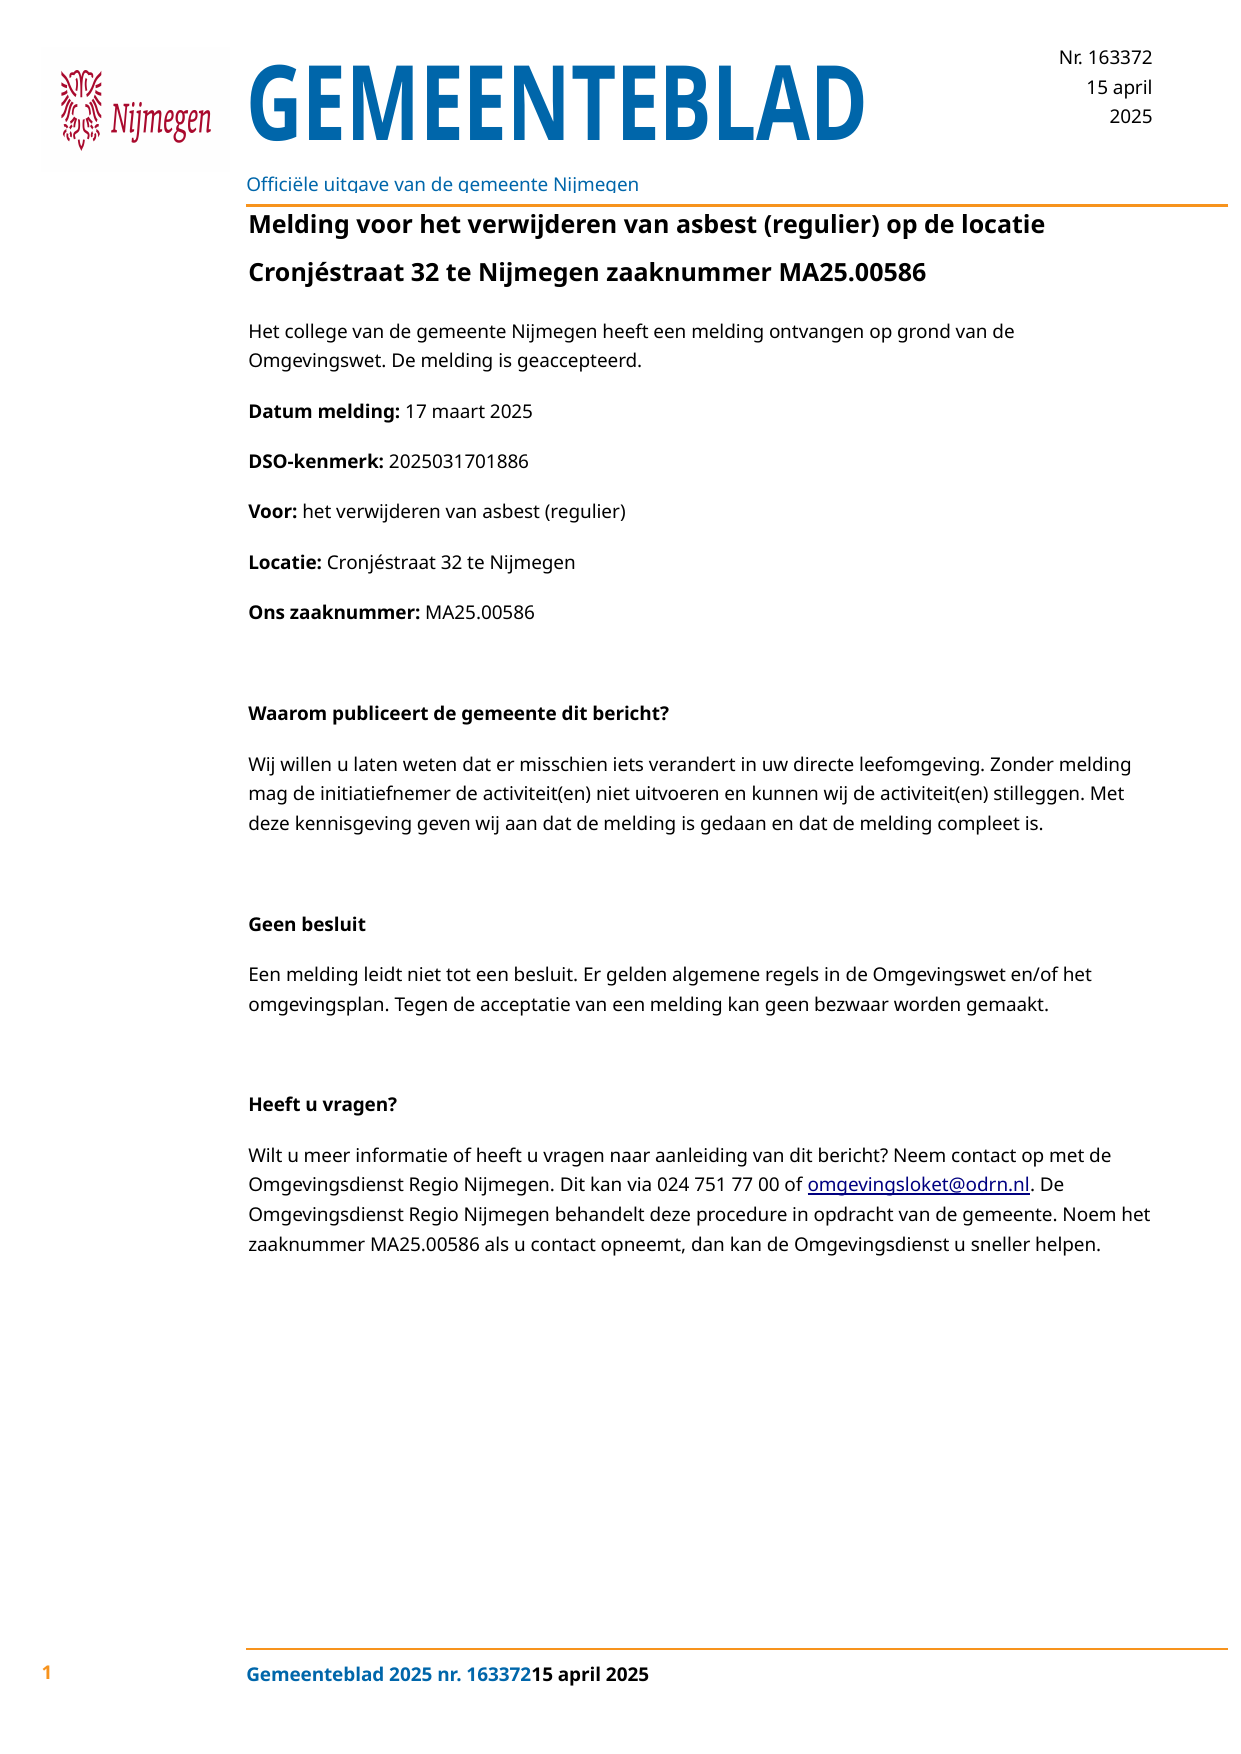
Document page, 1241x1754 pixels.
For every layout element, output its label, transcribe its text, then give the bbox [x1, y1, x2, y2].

text Locatie: Cronjéstraat 32 te Nijmegen [248, 549, 1152, 575]
text Wij willen u laten weten dat er misschien iets verandert in uw directe leefomgeving. Zonder melding mag de initiatiefnemer de activiteit(en) niet uitvoeren en kunnen wij de activiteit(en) stilleggen. Met deze kennisgeving geven wij aan dat de melding is gedaan en dat de melding compleet is. [248, 751, 1152, 836]
text Het college van de gemeente Nijmegen heeft een melding ontvangen op grond van de Omgevingswet. De melding is geaccepteerd. [248, 318, 1152, 373]
text Waarom publiceert de gemeente dit bericht? [248, 700, 1152, 726]
text Geen besluit [248, 911, 1152, 937]
text Datum melding: 17 maart 2025 [248, 398, 1152, 424]
text Melding voor het verwijderen van asbest (regulier) op de locatie Cronjéstraat 32 te Nijmegen zaaknummer MA25.00586 [248, 207, 1152, 288]
text Een melding leidt niet tot een besluit. Er gelden algemene regels in de Omgevingswet en/of het omgevingsplan. Tegen de acceptatie van een melding kan geen bezwaar worden gemaakt. [248, 961, 1152, 1017]
text Voor: het verwijderen van asbest (regulier) [248, 499, 1152, 524]
text Wilt u meer informatie of heeft u vragen naar aanleiding van dit bericht? Neem contact op met de Omgevingsdienst Regio Nijmegen. Dit kan via 024 751 77 00 of omgevingsloket@odrn.nl. De Omgevingsdienst Regio Nijmegen behandelt deze procedure in opdracht van de gemeente. Noem het zaaknummer MA25.00586 als u contact opneemt, dan kan de Omgevingsdienst u sneller helpen. [248, 1142, 1152, 1257]
text Ons zaaknummer: MA25.00586 [248, 599, 1152, 625]
text Heeft u vragen? [248, 1092, 1152, 1117]
text DSO-kenmerk: 2025031701886 [248, 448, 1152, 474]
picture [41, 47, 231, 172]
